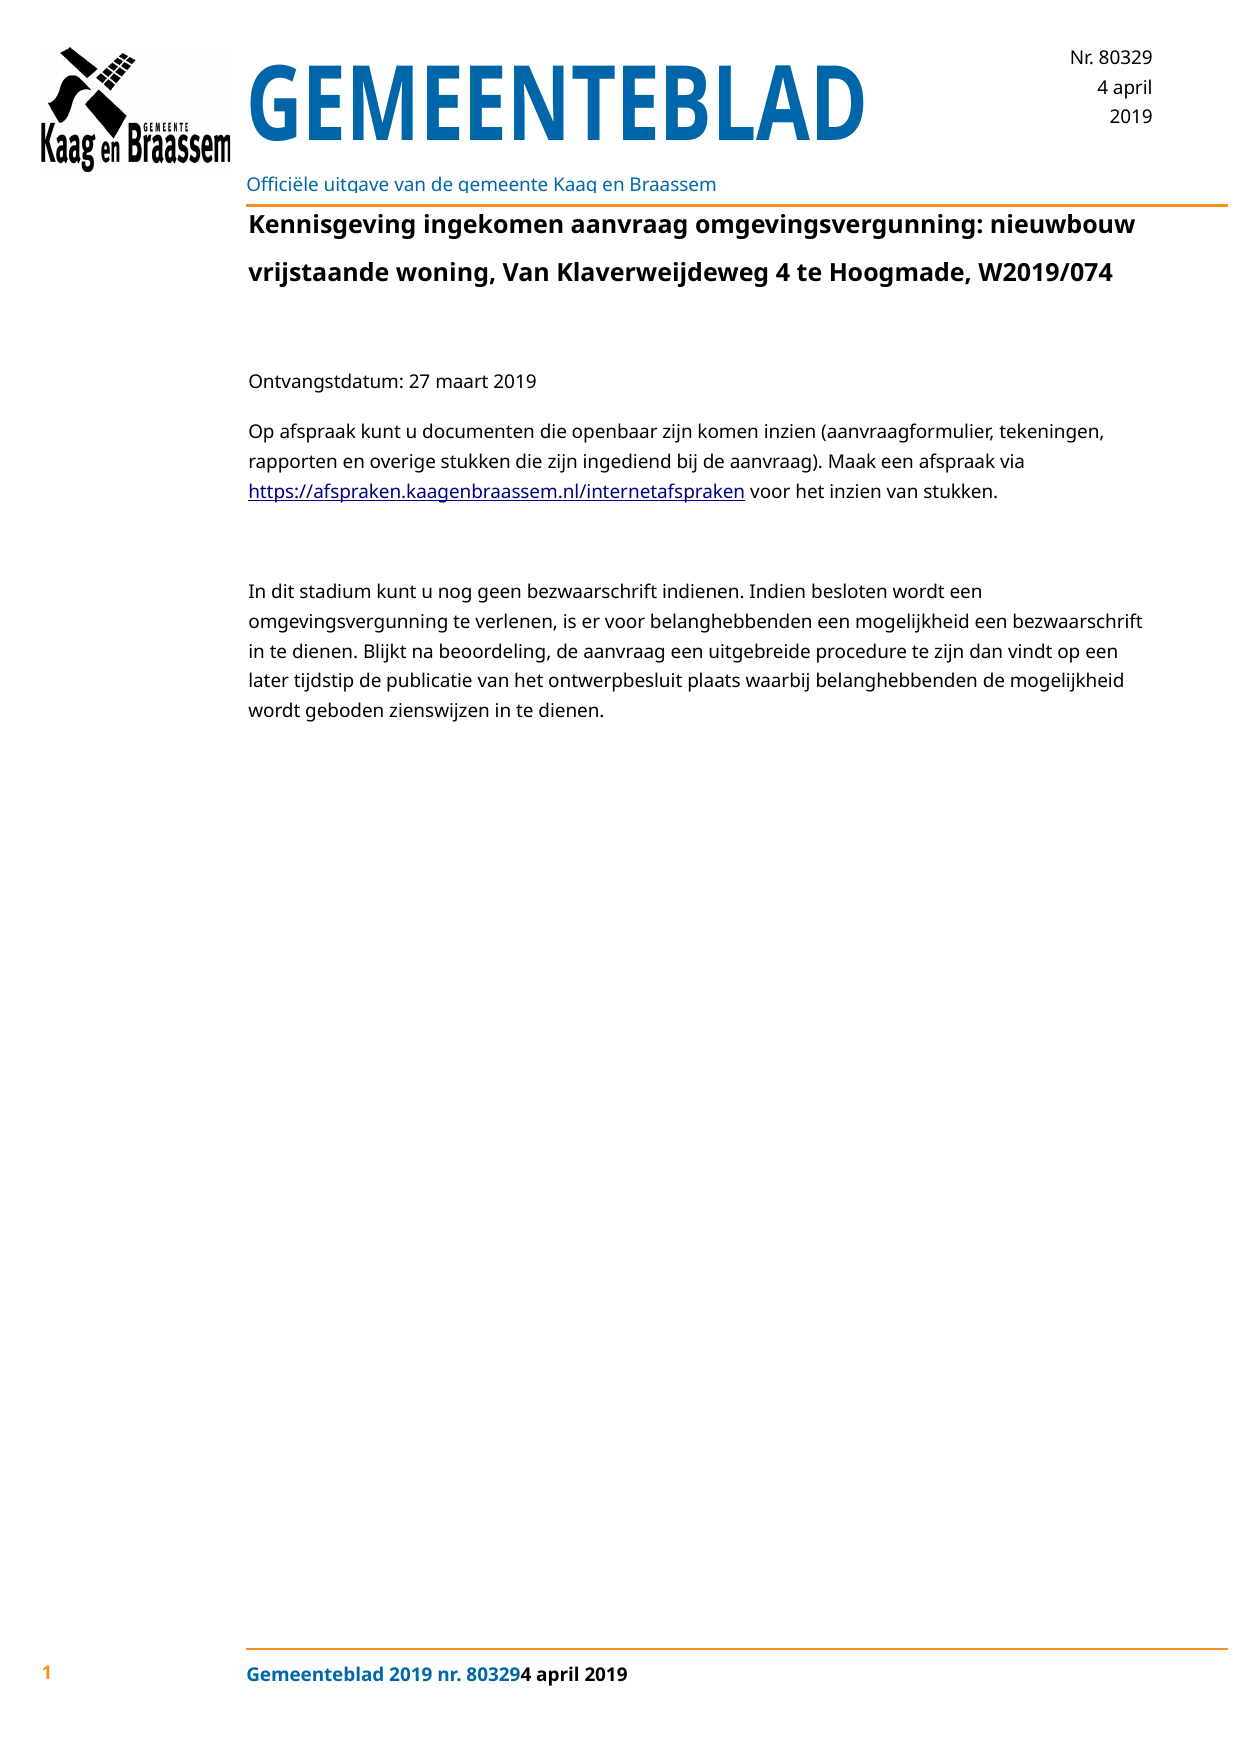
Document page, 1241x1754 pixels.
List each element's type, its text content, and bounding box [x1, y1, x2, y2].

picture [41, 47, 231, 172]
text Kennisgeving ingekomen aanvraag omgevingsvergunning: nieuwbouw vrijstaande woning, Van Klaverweijdeweg 4 te Hoogmade, W2019/074 [248, 207, 1152, 288]
text Op afspraak kunt u documenten die openbaar zijn komen inzien (aanvraagformulier, tekeningen, rapporten en overige stukken die zijn ingediend bij de aanvraag). Maak een afspraak via https://afspraken.kaagenbraassem.nl/internetafspraken voor het inzien van stukken. [248, 419, 1152, 504]
text Ontvangstdatum: 27 maart 2019 [248, 368, 1152, 394]
text In dit stadium kunt u nog geen bezwaarschrift indienen. Indien besloten wordt een omgevingsvergunning te verlenen, is er voor belanghebbenden een mogelijkheid een bezwaarschrift in te dienen. Blijkt na beoordeling, de aanvraag een uitgebreide procedure te zijn dan vindt op een later tijdstip de publicatie van het ontwerpbesluit plaats waarbij belanghebbenden de mogelijkheid wordt geboden zienswijzen in te dienen. [248, 579, 1152, 723]
